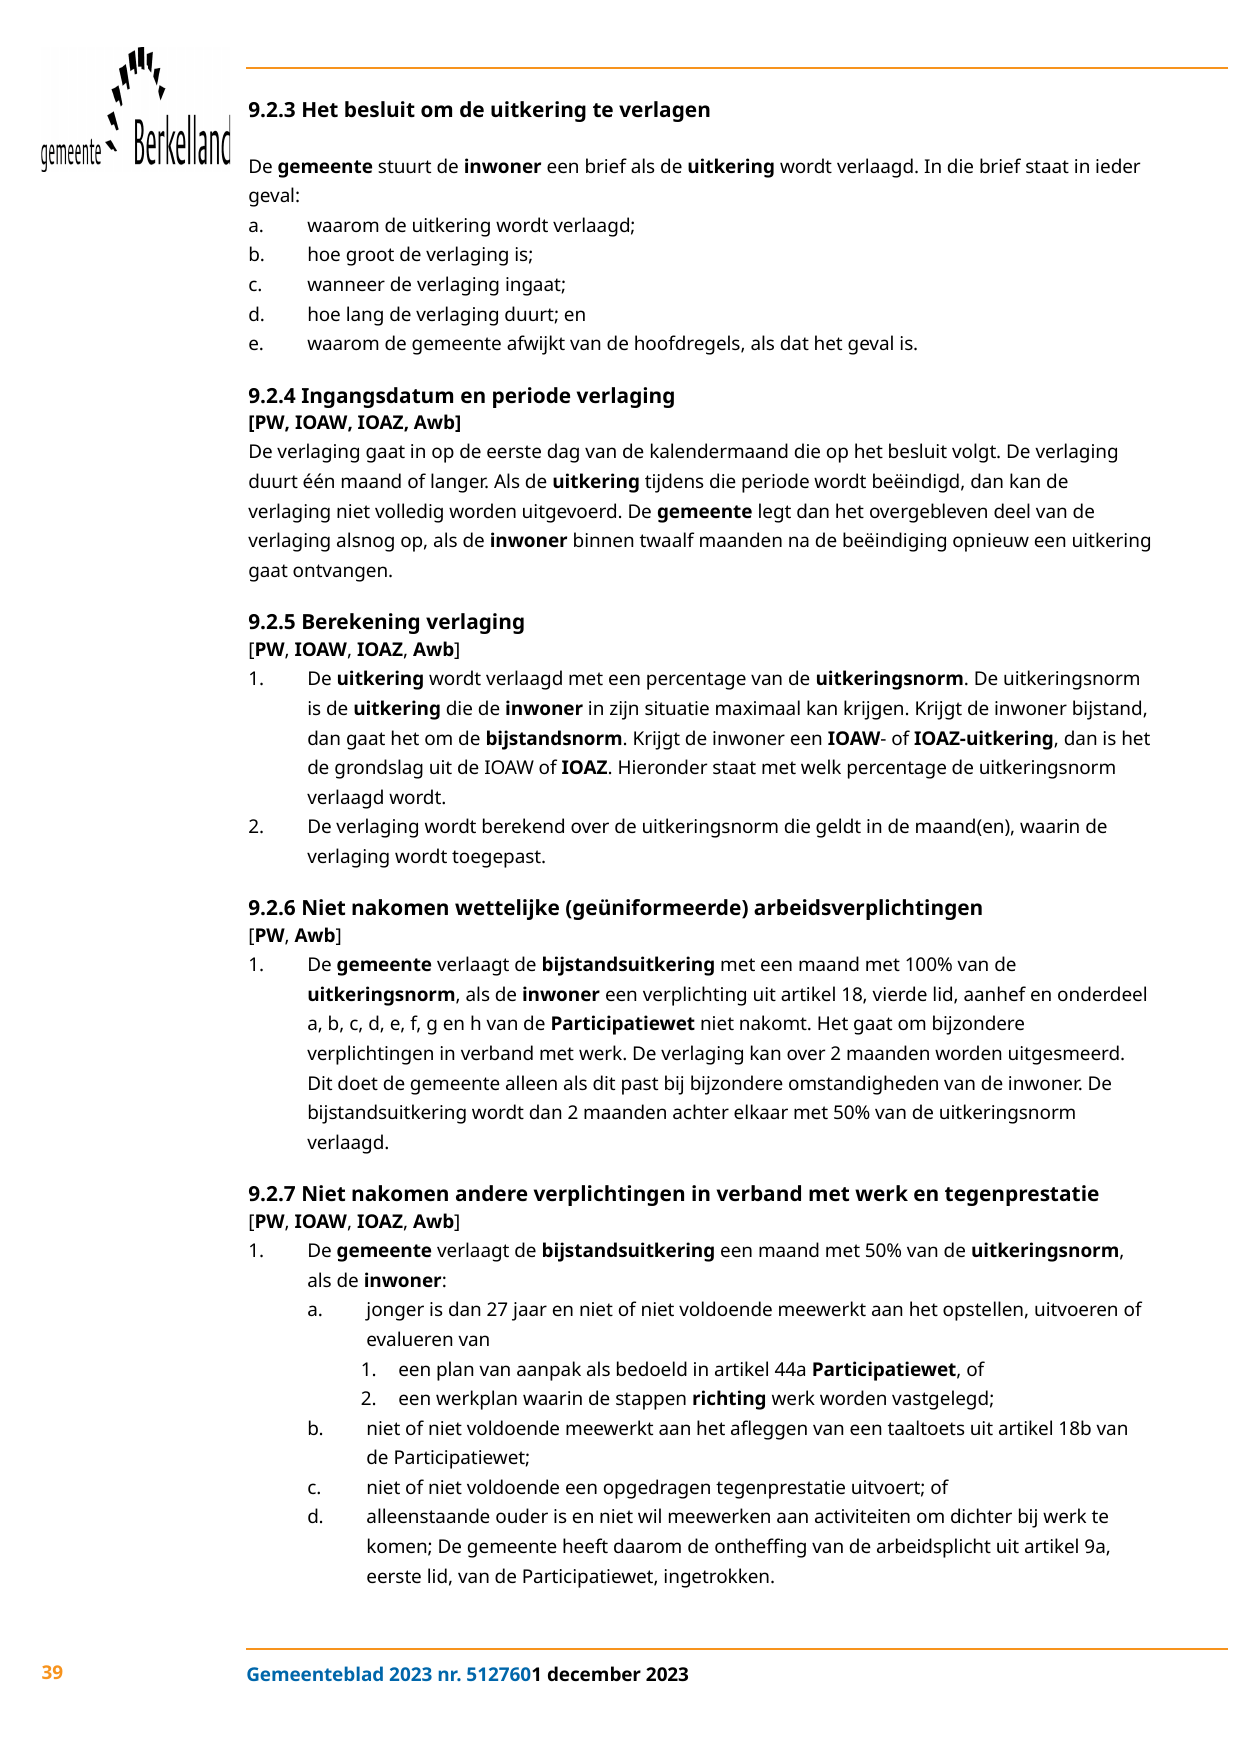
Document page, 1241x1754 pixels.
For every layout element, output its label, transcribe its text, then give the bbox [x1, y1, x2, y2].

text 9.2.7 Niet nakomen andere verplichtingen in verband met werk en tegenprestatie [248, 1179, 1152, 1208]
list een plan van aanpak als bedoeld in artikel 44a Participatiewet, of [361, 1356, 1152, 1381]
list alleenstaande ouder is en niet wil meewerken aan activiteiten om dichter bij werk te komen; De gemeente heeft daarom de ontheffing van de arbeidsplicht uit artikel 9a, eerste lid, van de Participatiewet, ingetrokken. [307, 1504, 1152, 1588]
list hoe groot de verlaging is; [248, 242, 1152, 267]
text De gemeente stuurt de inwoner een brief als de uitkering wordt verlaagd. In die brief staat in ieder geval: [248, 153, 1152, 208]
list waarom de uitkering wordt verlaagd; [248, 212, 1152, 238]
text 9.2.6 Niet nakomen wettelijke (geüniformeerde) arbeidsverplichtingen [248, 893, 1152, 922]
list hoe lang de verlaging duurt; en [248, 301, 1152, 326]
list jonger is dan 27 jaar en niet of niet voldoende meewerkt aan het opstellen, uitvoeren of evalueren van [307, 1297, 1152, 1352]
text [PW, IOAW, IOAZ, Awb] [248, 409, 1152, 435]
list niet of niet voldoende een opgedragen tegenprestatie uitvoert; of [307, 1474, 1152, 1500]
text [PW, IOAW, IOAZ, Awb] [248, 1208, 1152, 1233]
list De gemeente verlaagt de bijstandsuitkering een maand met 50% van de uitkeringsnorm, als de inwoner: [248, 1237, 1152, 1293]
text [PW, Awb] [248, 922, 1152, 948]
picture [41, 47, 231, 172]
text 9.2.4 Ingangsdatum en periode verlaging [248, 381, 1152, 409]
list niet of niet voldoende meewerkt aan het afleggen van een taaltoets uit artikel 18b van de Participatiewet; [307, 1415, 1152, 1470]
text 9.2.5 Berekening verlaging [248, 607, 1152, 636]
text 9.2.3 Het besluit om de uitkering te verlagen [248, 95, 1152, 123]
list De gemeente verlaagt de bijstandsuitkering met een maand met 100% van de uitkeringsnorm, als de inwoner een verplichting uit artikel 18, vierde lid, aanhef en onderdeel a, b, c, d, e, f, g en h van de Participatiewet niet nakomt. Het gaat om bijzondere verplichtingen in verband met werk. De verlaging kan over 2 maanden worden uitgesmeerd. Dit doet de gemeente alleen als dit past bij bijzondere omstandigheden van de inwoner. De bijstandsuitkering wordt dan 2 maanden achter elkaar met 50% van de uitkeringsnorm verlaagd. [248, 951, 1152, 1155]
list De uitkering wordt verlaagd met een percentage van de uitkeringsnorm. De uitkeringsnorm is de uitkering die de inwoner in zijn situatie maximaal kan krijgen. Krijgt de inwoner bijstand, dan gaat het om de bijstandsnorm. Krijgt de inwoner een IOAW- of IOAZ-uitkering, dan is het de grondslag uit de IOAW of IOAZ. Hieronder staat met welk percentage de uitkeringsnorm verlaagd wordt. [248, 666, 1152, 809]
list waarom de gemeente afwijkt van de hoofdregels, als dat het geval is. [248, 330, 1152, 356]
list een werkplan waarin de stappen richting werk worden vastgelegd; [361, 1385, 1152, 1411]
text [PW, IOAW, IOAZ, Awb] [248, 636, 1152, 662]
list De verlaging wordt berekend over de uitkeringsnorm die geldt in de maand(en), waarin de verlaging wordt toegepast. [248, 813, 1152, 869]
text De verlaging gaat in op de eerste dag van de kalendermaand die op het besluit volgt. De verlaging duurt één maand of langer. Als de uitkering tijdens die periode wordt beëindigd, dan kan de verlaging niet volledig worden uitgevoerd. De gemeente legt dan het overgebleven deel van de verlaging alsnog op, als de inwoner binnen twaalf maanden na de beëindiging opnieuw een uitkering gaat ontvangen. [248, 439, 1152, 583]
list wanneer de verlaging ingaat; [248, 271, 1152, 297]
